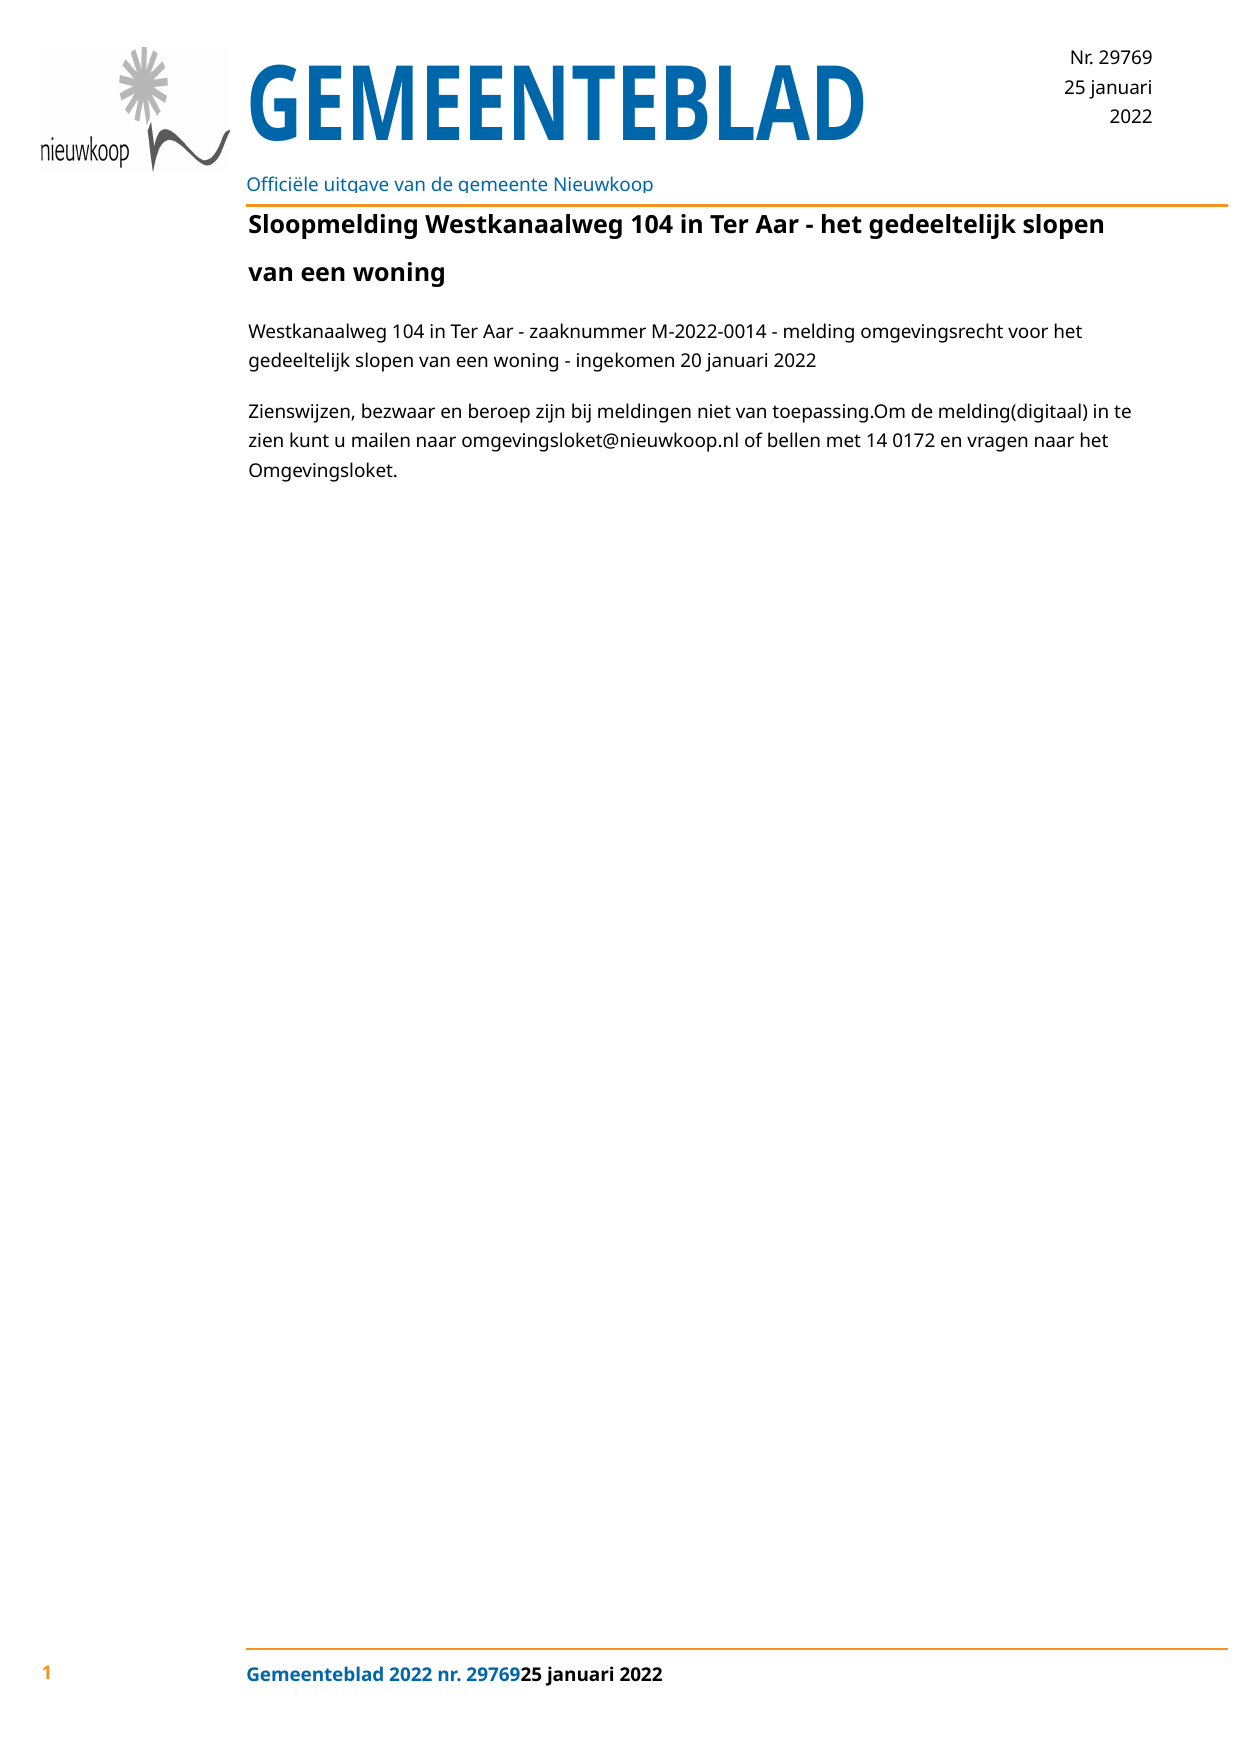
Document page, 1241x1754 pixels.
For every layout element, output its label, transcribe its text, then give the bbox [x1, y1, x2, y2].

text Sloopmelding Westkanaalweg 104 in Ter Aar - het gedeeltelijk slopen van een woning [248, 207, 1152, 288]
text Zienswijzen, bezwaar en beroep zijn bij meldingen niet van toepassing.Om de melding(digitaal) in te zien kunt u mailen naar omgevingsloket@nieuwkoop.nl of bellen met 14 0172 en vragen naar het Omgevingsloket. [248, 398, 1152, 483]
picture [41, 47, 231, 172]
text Westkanaalweg 104 in Ter Aar - zaaknummer M-2022-0014 - melding omgevingsrecht voor het gedeeltelijk slopen van een woning - ingekomen 20 januari 2022 [248, 318, 1152, 373]
